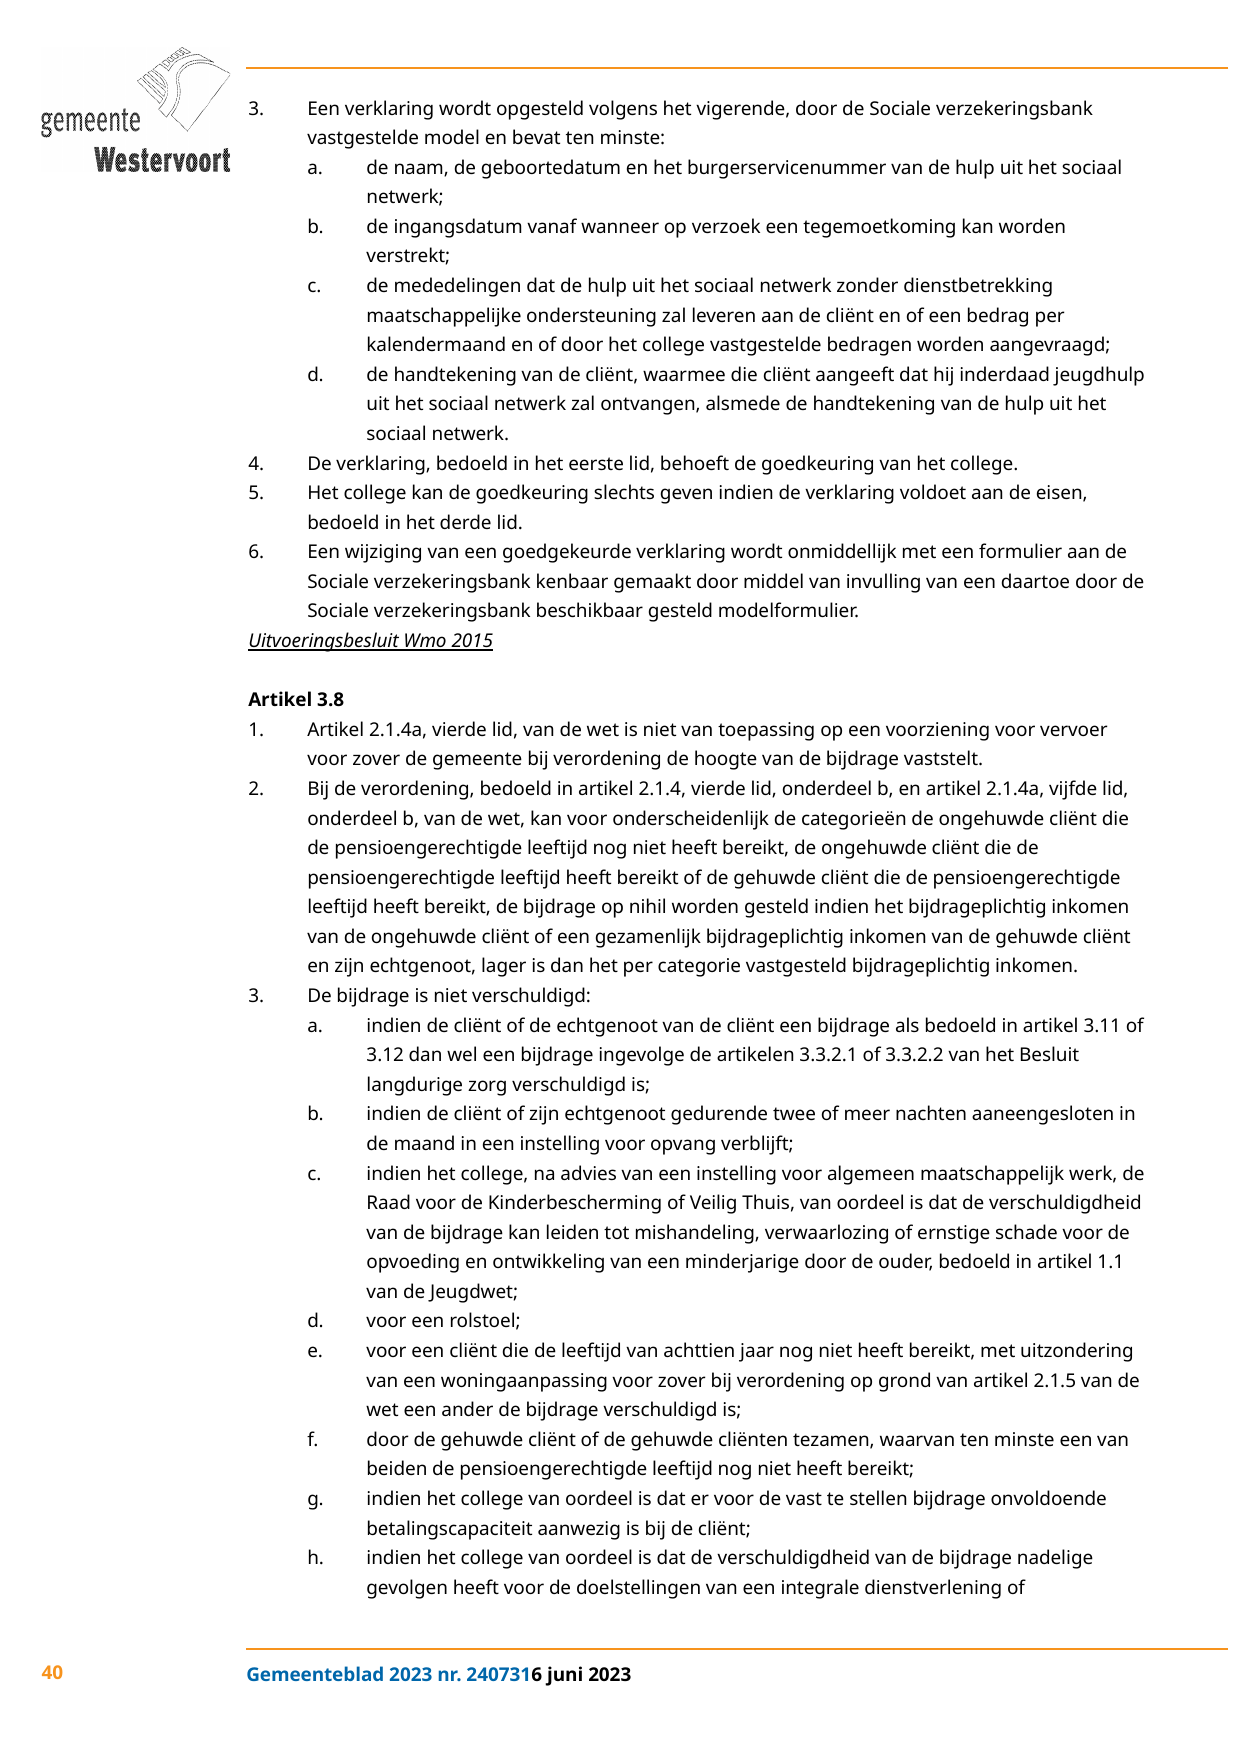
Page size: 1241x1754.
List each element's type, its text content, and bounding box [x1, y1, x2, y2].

list indien het college van oordeel is dat de verschuldigdheid van de bijdrage nadelige gevolgen heeft voor de doelstellingen van een integrale dienstverlening of [307, 1544, 1152, 1600]
list Bij de verordening, bedoeld in artikel 2.1.4, vierde lid, onderdeel b, en artikel 2.1.4a, vijfde lid, onderdeel b, van de wet, kan voor onderscheidenlijk de categorieën de ongehuwde cliënt die de pensioengerechtigde leeftijd nog niet heeft bereikt, de ongehuwde cliënt die de pensioengerechtigde leeftijd heeft bereikt of de gehuwde cliënt die de pensioengerechtigde leeftijd heeft bereikt, de bijdrage op nihil worden gesteld indien het bijdrageplichtig inkomen van de ongehuwde cliënt of een gezamenlijk bijdrageplichtig inkomen van de gehuwde cliënt en zijn echtgenoot, lager is dan het per categorie vastgesteld bijdrageplichtig inkomen. [248, 775, 1152, 978]
list Het college kan de goedkeuring slechts geven indien de verklaring voldoet aan de eisen, bedoeld in het derde lid. [248, 479, 1152, 535]
list Een wijziging van een goedgekeurde verklaring wordt onmiddellijk met een formulier aan de Sociale verzekeringsbank kenbaar gemaakt door middel van invulling van een daartoe door de Sociale verzekeringsbank beschikbaar gesteld modelformulier. [248, 538, 1152, 623]
list de naam, de geboortedatum en het burgerservicenummer van de hulp uit het sociaal netwerk; [307, 154, 1152, 209]
list door de gehuwde cliënt of de gehuwde cliënten tezamen, waarvan ten minste een van beiden de pensioengerechtigde leeftijd nog niet heeft bereikt; [307, 1426, 1152, 1481]
list voor een rolstoel; [307, 1308, 1152, 1333]
list voor een cliënt die de leeftijd van achttien jaar nog niet heeft bereikt, met uitzondering van een woningaanpassing voor zover bij verordening op grond van artikel 2.1.5 van de wet een ander de bijdrage verschuldigd is; [307, 1337, 1152, 1422]
list indien de cliënt of de echtgenoot van de cliënt een bijdrage als bedoeld in artikel 3.11 of 3.12 dan wel een bijdrage ingevolge de artikelen 3.3.2.1 of 3.3.2.2 van het Besluit langdurige zorg verschuldigd is; [307, 1012, 1152, 1097]
list De bijdrage is niet verschuldigd: [248, 982, 1152, 1008]
list indien het college, na advies van een instelling voor algemeen maatschappelijk werk, de Raad voor de Kinderbescherming of Veilig Thuis, van oordeel is dat de verschuldigdheid van de bijdrage kan leiden tot mishandeling, verwaarlozing of ernstige schade voor de opvoeding en ontwikkeling van een minderjarige door de ouder, bedoeld in artikel 1.1 van de Jeugdwet; [307, 1160, 1152, 1304]
list de handtekening van de cliënt, waarmee die cliënt aangeeft dat hij inderdaad jeugdhulp uit het sociaal netwerk zal ontvangen, alsmede de handtekening van de hulp uit het sociaal netwerk. [307, 361, 1152, 446]
list Een verklaring wordt opgesteld volgens het vigerende, door de Sociale verzekeringsbank vastgestelde model en bevat ten minste: [248, 95, 1152, 150]
list de ingangsdatum vanaf wanneer op verzoek een tegemoetkoming kan worden verstrekt; [307, 213, 1152, 268]
list indien het college van oordeel is dat er voor de vast te stellen bijdrage onvoldoende betalingscapaciteit aanwezig is bij de cliënt; [307, 1485, 1152, 1541]
picture [41, 47, 231, 172]
list indien de cliënt of zijn echtgenoot gedurende twee of meer nachten aaneengesloten in de maand in een instelling voor opvang verblijft; [307, 1101, 1152, 1156]
list De verklaring, bedoeld in het eerste lid, behoeft de goedkeuring van het college. [248, 450, 1152, 476]
text Artikel 3.8 [248, 686, 1152, 712]
text Uitvoeringsbesluit Wmo 2015 [248, 627, 1152, 653]
list de mededelingen dat de hulp uit het sociaal netwerk zonder dienstbetrekking maatschappelijke ondersteuning zal leveren aan de cliënt en of een bedrag per kalendermaand en of door het college vastgestelde bedragen worden aangevraagd; [307, 272, 1152, 357]
list Artikel 2.1.4a, vierde lid, van de wet is niet van toepassing op een voorziening voor vervoer voor zover de gemeente bij verordening de hoogte van de bijdrage vaststelt. [248, 716, 1152, 771]
